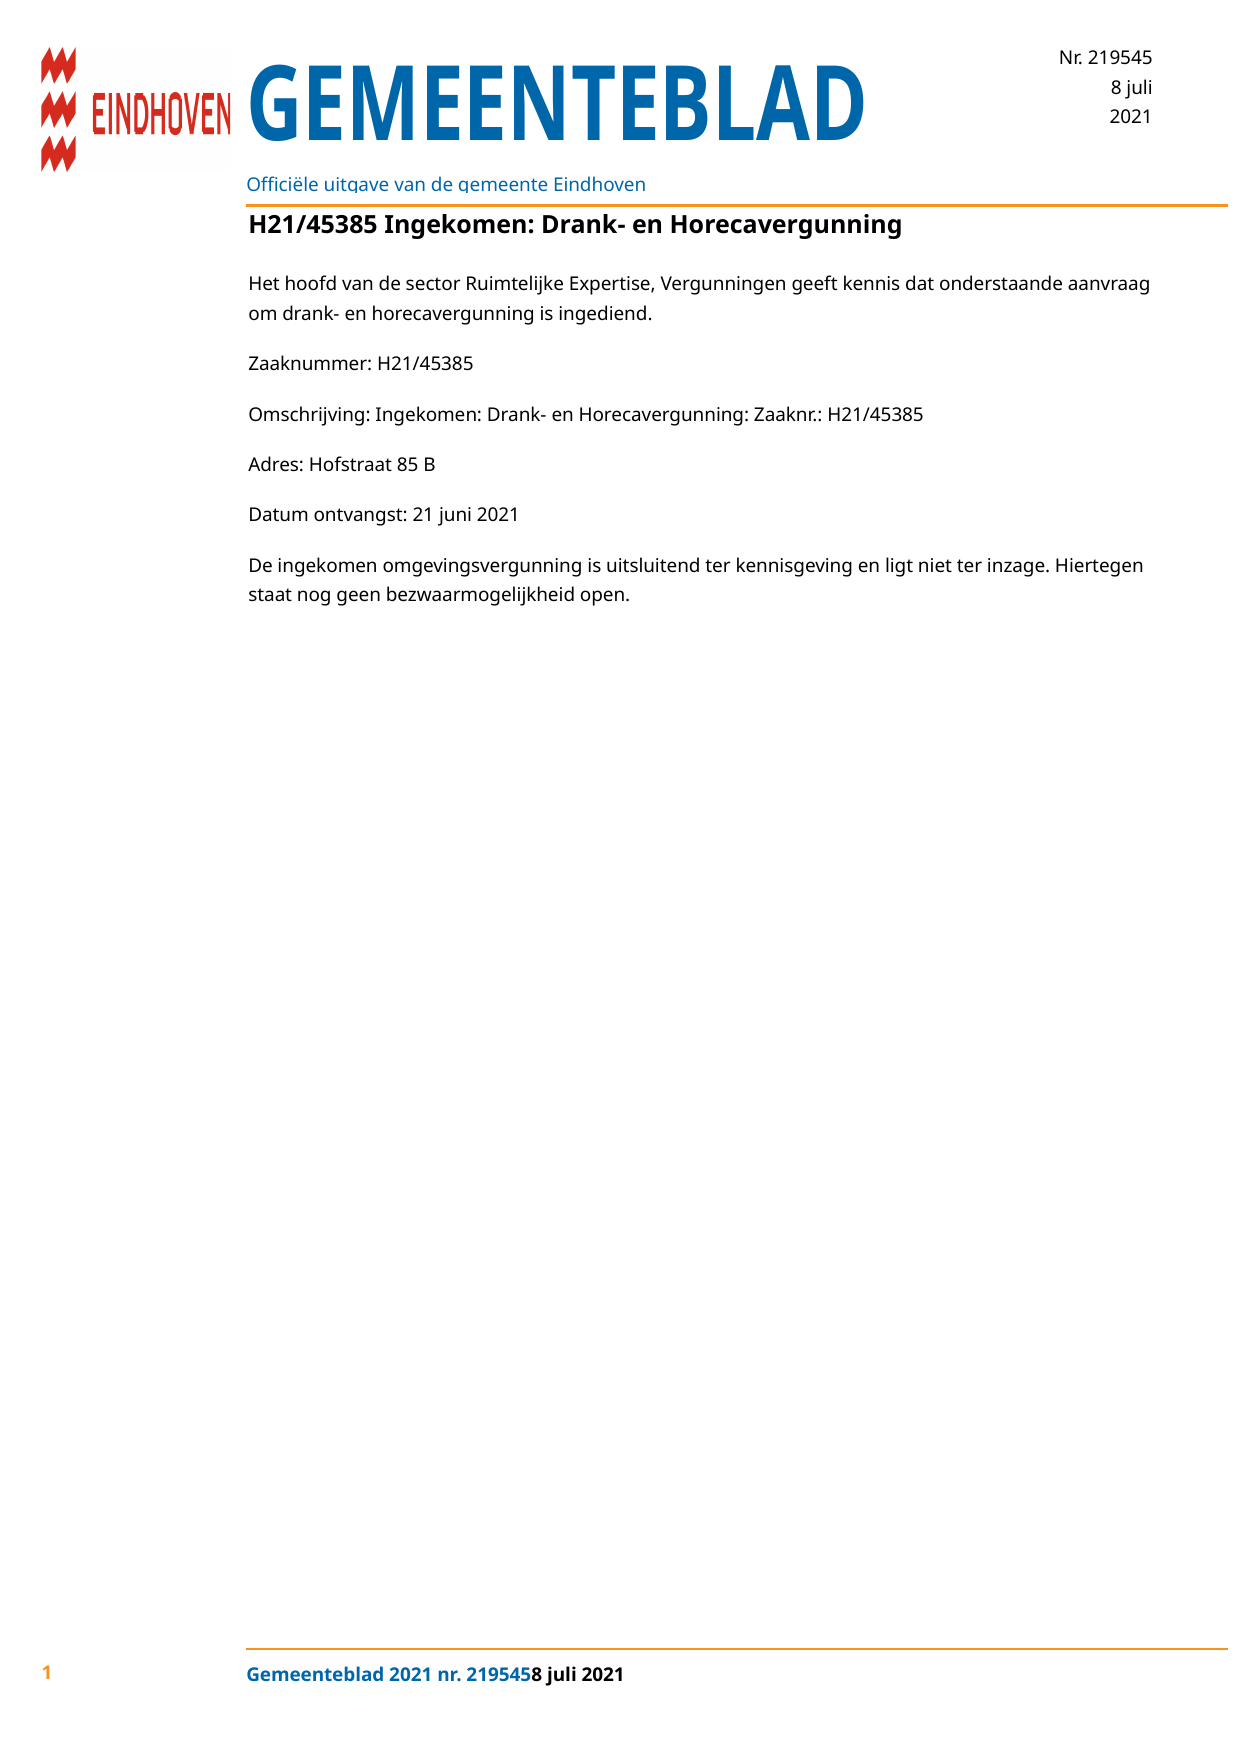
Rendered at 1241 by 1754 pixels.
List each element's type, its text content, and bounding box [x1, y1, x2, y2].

text Het hoofd van de sector Ruimtelijke Expertise, Vergunningen geeft kennis dat onderstaande aanvraag om drank- en horecavergunning is ingediend. [248, 270, 1152, 326]
text Datum ontvangst: 21 juni 2021 [248, 502, 1152, 527]
text H21/45385 Ingekomen: Drank- en Horecavergunning [248, 207, 1152, 241]
text Adres: Hofstraat 85 B [248, 451, 1152, 477]
text Zaaknummer: H21/45385 [248, 350, 1152, 376]
picture [41, 47, 231, 172]
text Omschrijving: Ingekomen: Drank- en Horecavergunning: Zaaknr.: H21/45385 [248, 401, 1152, 426]
text De ingekomen omgevingsvergunning is uitsluitend ter kennisgeving en ligt niet ter inzage. Hiertegen staat nog geen bezwaarmogelijkheid open. [248, 552, 1152, 607]
